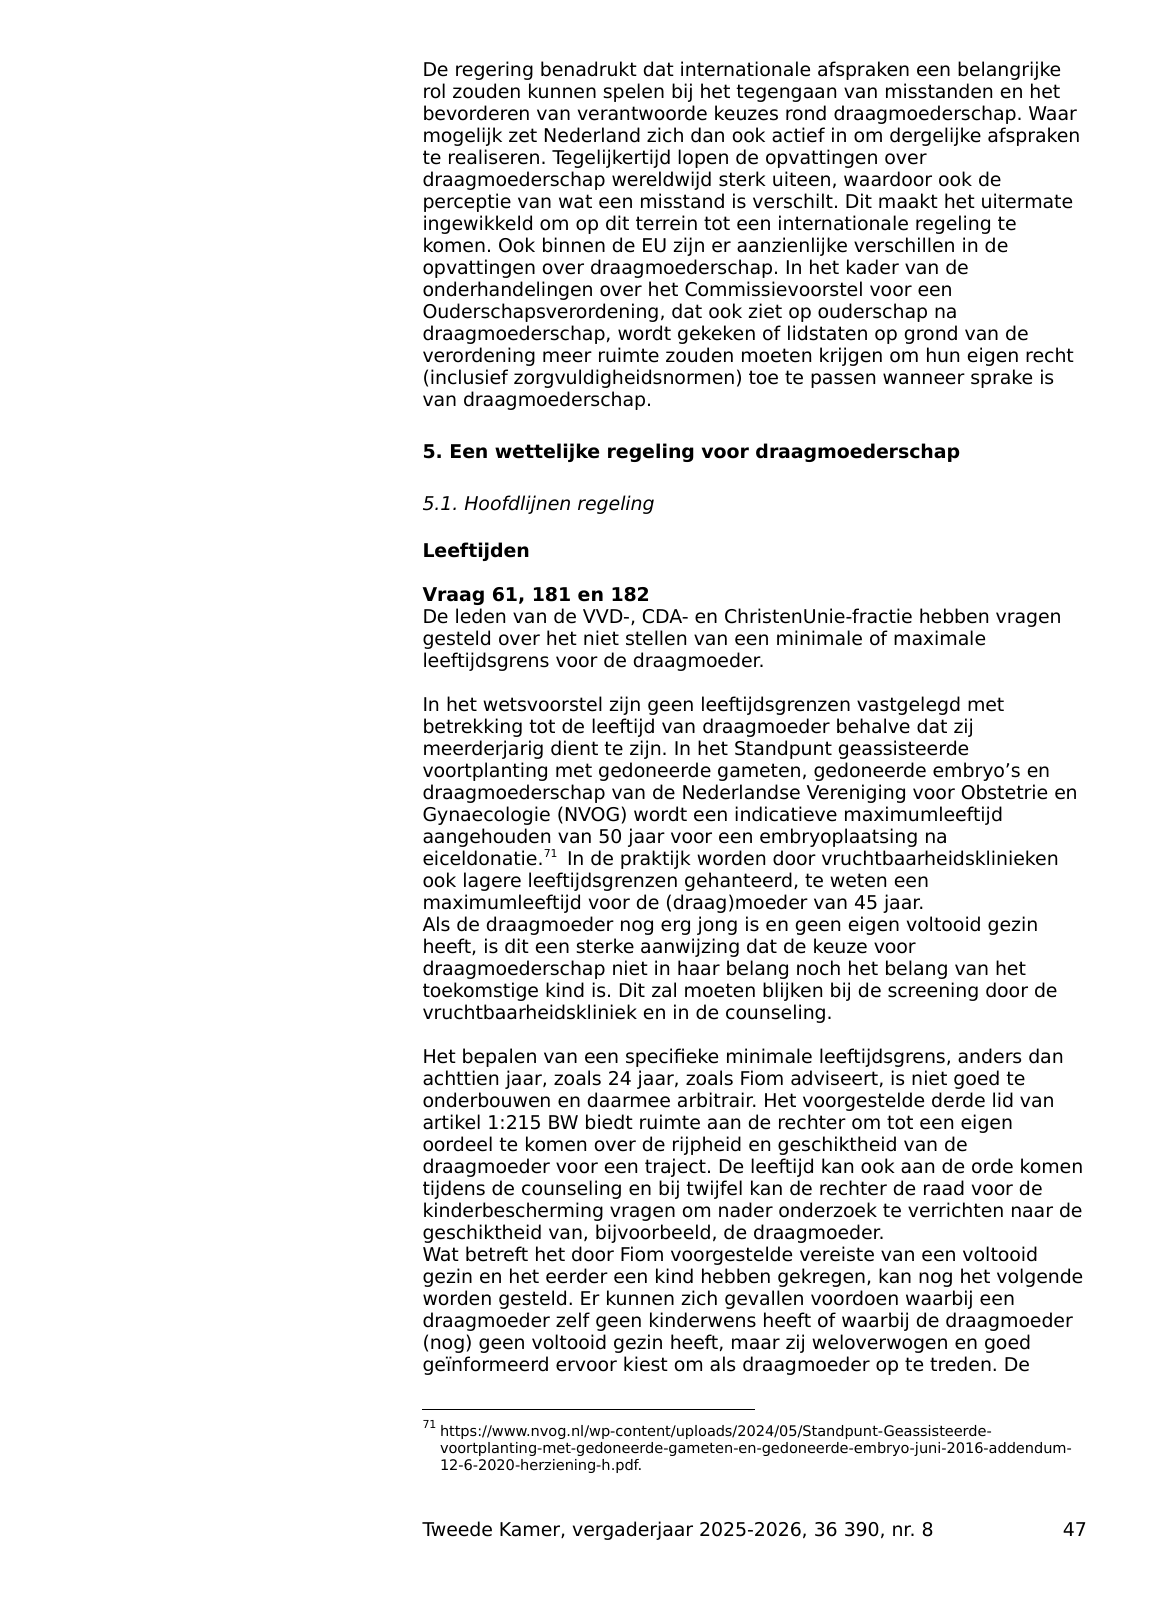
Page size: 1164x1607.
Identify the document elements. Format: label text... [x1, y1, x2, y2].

text https://www.nvog.nl/wp-content/uploads/2024/05/Standpunt-Geassisteerde-voortplanting-met-gedoneerde-gameten-en-gedoneerde-embryo-juni-2016-addendum-12-6-2020-herziening-h.pdf. [422, 1418, 1087, 1474]
text In het wetsvoorstel zijn geen leeftijdsgrenzen vastgelegd met betrekking tot de leeftijd van draagmoeder behalve dat zij meerderjarig dient te zijn. In het Standpunt geassisteerde voortplanting met gedoneerde gameten, gedoneerde embryo’s en draagmoederschap van de Nederlandse Vereniging voor Obstetrie en Gynaecologie (NVOG) wordt een indicatieve maximumleeftijd aangehouden van 50 jaar voor een embryoplaatsing na eiceldonatie. In de praktijk worden door vruchtbaarheidsklinieken ook lagere leeftijdsgrenzen gehanteerd, te weten een maximumleeftijd voor de (draag)moeder van 45 jaar. [422, 694, 1087, 914]
subtitle 5. Een wettelijke regeling voor draagmoederschap [422, 441, 1087, 463]
text De leden van de VVD-, CDA- en ChristenUnie-fractie hebben vragen gesteld over het niet stellen van een minimale of maximale leeftijdsgrens voor de draagmoeder. [422, 606, 1087, 672]
text Wat betreft het door Fiom voorgestelde vereiste van een voltooid gezin en het eerder een kind hebben gekregen, kan nog het volgende worden gesteld. Er kunnen zich gevallen voordoen waarbij een draagmoeder zelf geen kinderwens heeft of waarbij de draagmoeder (nog) geen voltooid gezin heeft, maar zij weloverwogen en goed geïnformeerd ervoor kiest om als draagmoeder op te treden. De [422, 1244, 1087, 1376]
text Het bepalen van een specifieke minimale leeftijdsgrens, anders dan achttien jaar, zoals 24 jaar, zoals Fiom adviseert, is niet goed te onderbouwen en daarmee arbitrair. Het voorgestelde derde lid van artikel 1:215 BW biedt ruimte aan de rechter om tot een eigen oordeel te komen over de rijpheid en geschiktheid van de draagmoeder voor een traject. De leeftijd kan ook aan de orde komen tijdens de counseling en bij twijfel kan de rechter de raad voor de kinderbescherming vragen om nader onderzoek te verrichten naar de geschiktheid van, bijvoorbeeld, de draagmoeder. [422, 1046, 1087, 1244]
subtitle 5.1. Hoofdlijnen regeling [422, 493, 1087, 515]
text Vraag 61, 181 en 182 [422, 584, 1087, 606]
subtitle Leeftijden [422, 540, 1087, 562]
text De regering benadrukt dat internationale afspraken een belangrijke rol zouden kunnen spelen bij het tegengaan van misstanden en het bevorderen van verantwoorde keuzes rond draagmoederschap. Waar mogelijk zet Nederland zich dan ook actief in om dergelijke afspraken te realiseren. Tegelijkertijd lopen de opvattingen over draagmoederschap wereldwijd sterk uiteen, waardoor ook de perceptie van wat een misstand is verschilt. Dit maakt het uitermate ingewikkeld om op dit terrein tot een internationale regeling te komen. Ook binnen de EU zijn er aanzienlijke verschillen in de opvattingen over draagmoederschap. In het kader van de onderhandelingen over het Commissievoorstel voor een Ouderschapsverordening, dat ook ziet op ouderschap na draagmoederschap, wordt gekeken of lidstaten op grond van de verordening meer ruimte zouden moeten krijgen om hun eigen recht (inclusief zorgvuldigheidsnormen) toe te passen wanneer sprake is van draagmoederschap. [422, 59, 1087, 411]
text Als de draagmoeder nog erg jong is en geen eigen voltooid gezin heeft, is dit een sterke aanwijzing dat de keuze voor draagmoederschap niet in haar belang noch het belang van het toekomstige kind is. Dit zal moeten blijken bij de screening door de vruchtbaarheidskliniek en in de counseling. [422, 914, 1087, 1024]
